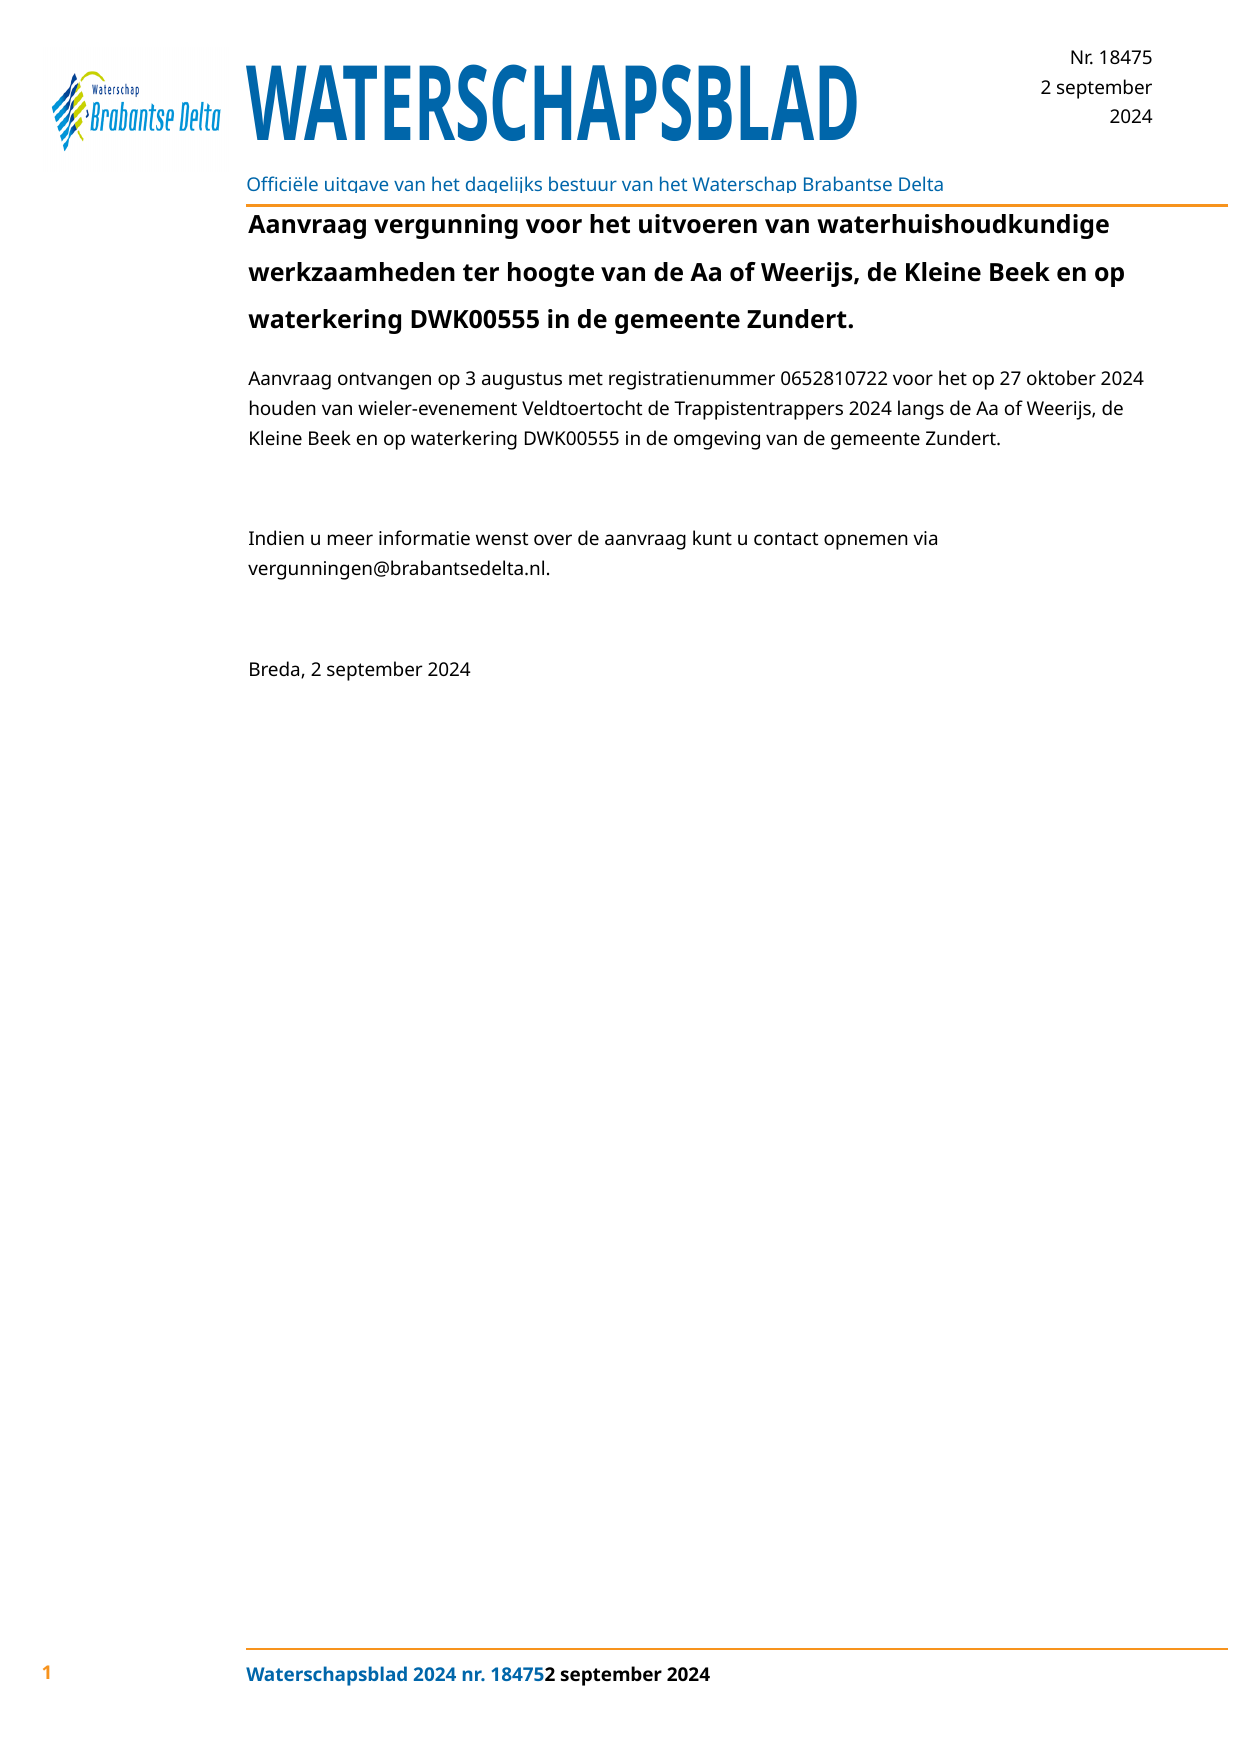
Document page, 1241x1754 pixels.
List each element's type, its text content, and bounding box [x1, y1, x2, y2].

text Aanvraag ontvangen op 3 augustus met registratienummer 0652810722 voor het op 27 oktober 2024 houden van wieler-evenement Veldtoertocht de Trappistentrappers 2024 langs de Aa of Weerijs, de Kleine Beek en op waterkering DWK00555 in de omgeving van de gemeente Zundert. [248, 366, 1152, 450]
picture [41, 47, 231, 172]
text Aanvraag vergunning voor het uitvoeren van waterhuishoudkundige werkzaamheden ter hoogte van de Aa of Weerijs, de Kleine Beek en op waterkering DWK00555 in de gemeente Zundert. [248, 207, 1152, 336]
text Breda, 2 september 2024 [248, 656, 1152, 682]
text Indien u meer informatie wenst over de aanvraag kunt u contact opnemen via vergunningen@brabantsedelta.nl. [248, 526, 1152, 581]
